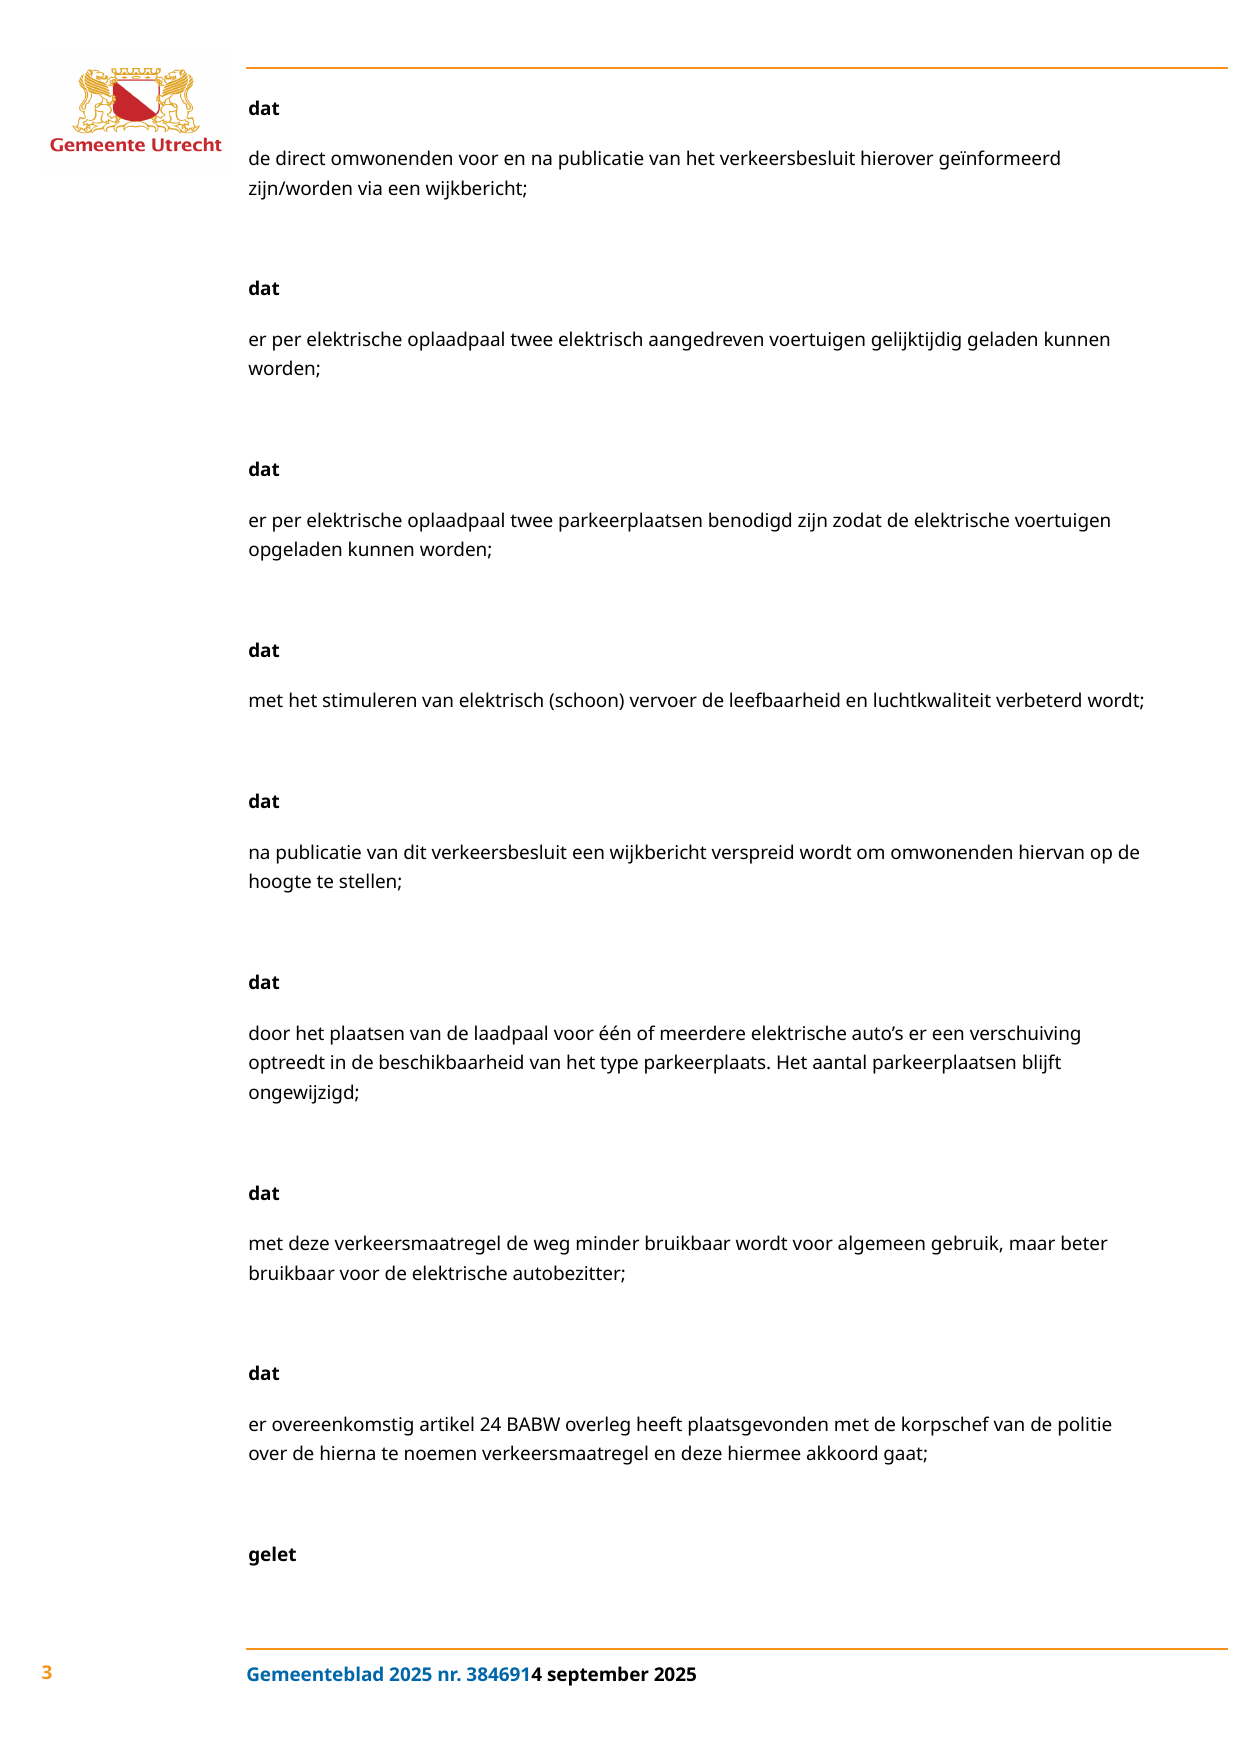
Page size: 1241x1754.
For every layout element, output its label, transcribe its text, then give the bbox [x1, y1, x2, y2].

text dat [248, 1361, 1152, 1386]
text dat [248, 969, 1152, 995]
text dat [248, 1180, 1152, 1206]
text er per elektrische oplaadpaal twee parkeerplaatsen benodigd zijn zodat de elektrische voertuigen opgeladen kunnen worden; [248, 507, 1152, 562]
text met deze verkeersmaatregel de weg minder bruikbaar wordt voor algemeen gebruik, maar beter bruikbaar voor de elektrische autobezitter; [248, 1230, 1152, 1286]
text dat [248, 276, 1152, 301]
text dat [248, 95, 1152, 121]
text dat [248, 637, 1152, 663]
text na publicatie van dit verkeersbesluit een wijkbericht verspreid wordt om omwonenden hiervan op de hoogte te stellen; [248, 839, 1152, 894]
text er overeenkomstig artikel 24 BABW overleg heeft plaatsgevonden met de korpschef van de politie over de hierna te noemen verkeersmaatregel en deze hiermee akkoord gaat; [248, 1411, 1152, 1466]
text met het stimuleren van elektrisch (schoon) vervoer de leefbaarheid en luchtkwaliteit verbeterd wordt; [248, 688, 1152, 713]
text er per elektrische oplaadpaal twee elektrisch aangedreven voertuigen gelijktijdig geladen kunnen worden; [248, 326, 1152, 381]
picture [41, 47, 231, 172]
text de direct omwonenden voor en na publicatie van het verkeersbesluit hierover geïnformeerd zijn/worden via een wijkbericht; [248, 145, 1152, 201]
text dat [248, 788, 1152, 814]
text dat [248, 456, 1152, 482]
text door het plaatsen van de laadpaal voor één of meerdere elektrische auto’s er een verschuiving optreedt in de beschikbaarheid van het type parkeerplaats. Het aantal parkeerplaatsen blijft ongewijzigd; [248, 1020, 1152, 1105]
text gelet [248, 1541, 1152, 1567]
